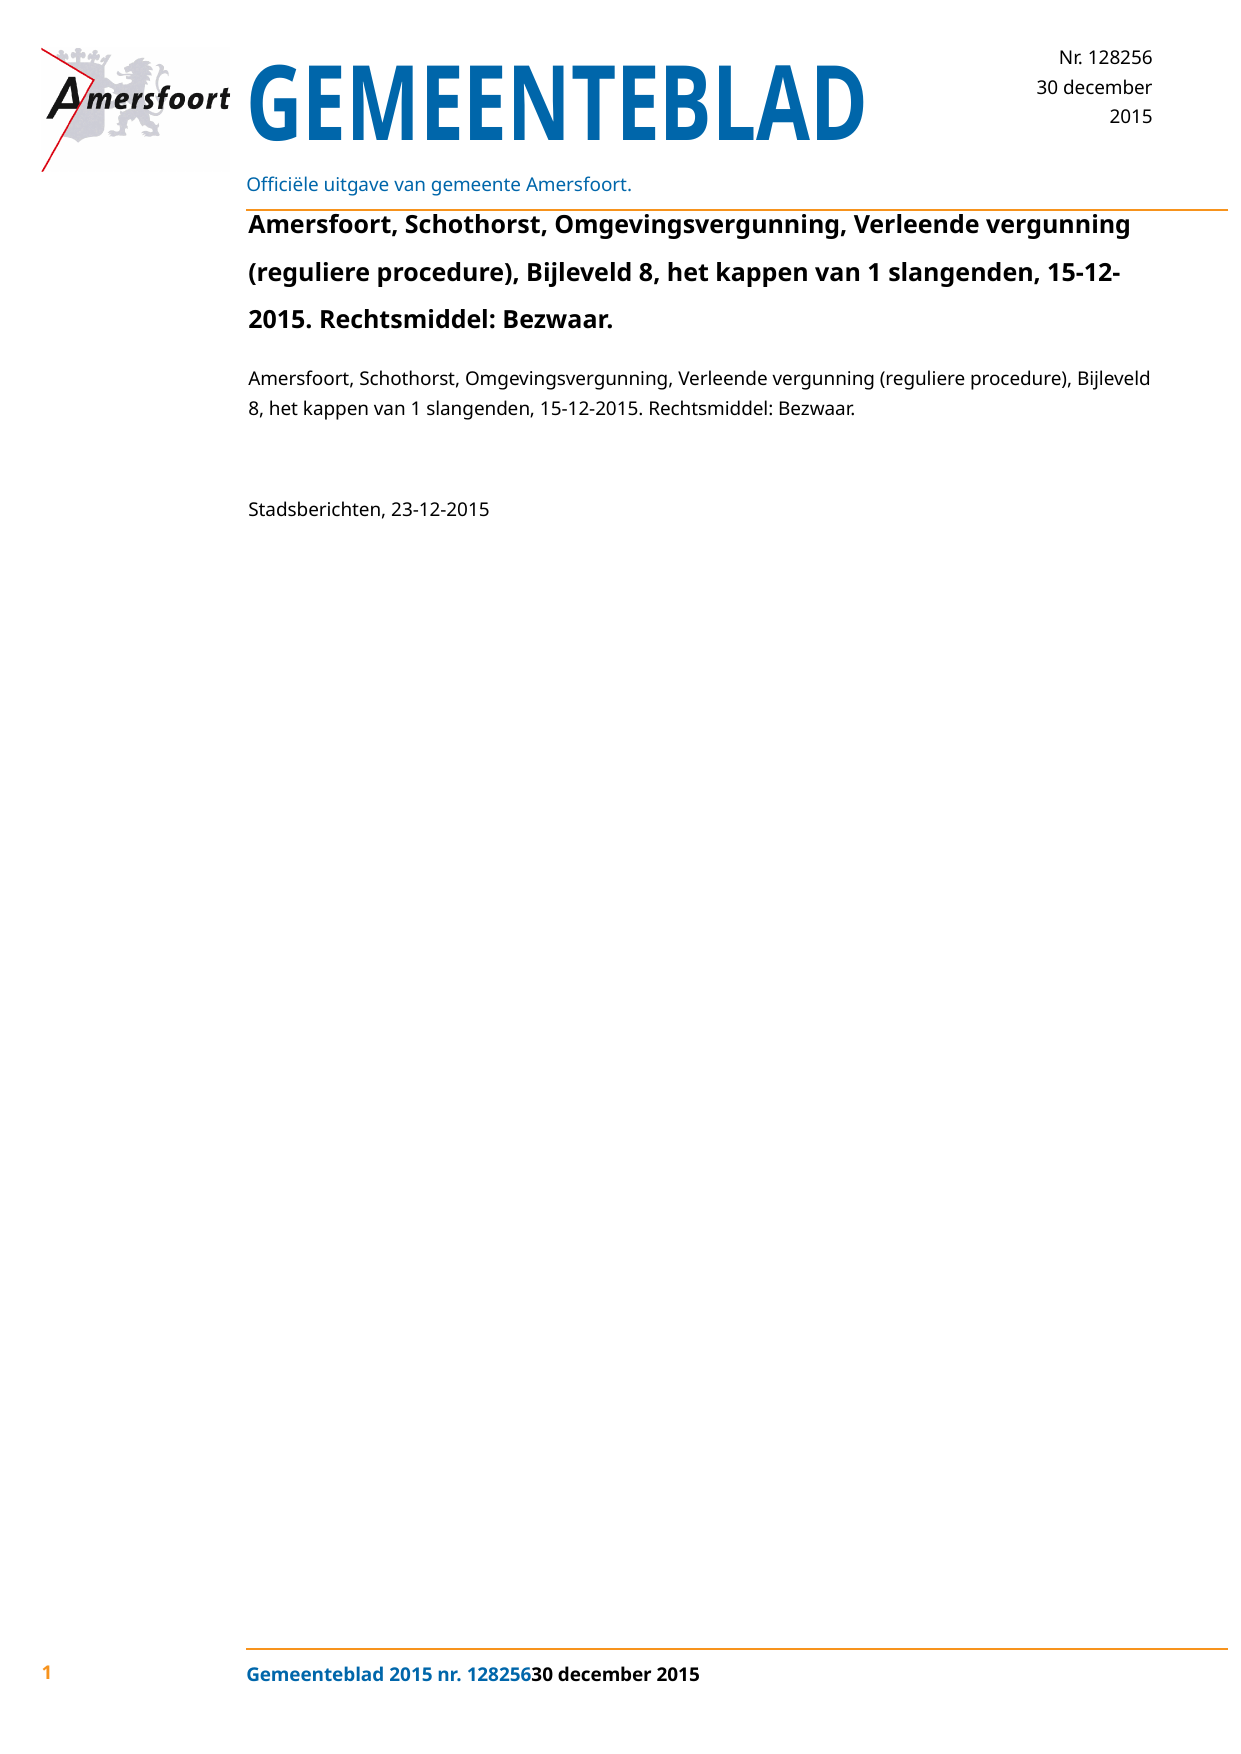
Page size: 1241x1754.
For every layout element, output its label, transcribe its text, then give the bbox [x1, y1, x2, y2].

text Amersfoort, Schothorst, Omgevingsvergunning, Verleende vergunning (reguliere procedure), Bijleveld 8, het kappen van 1 slangenden, 15-12-2015. Rechtsmiddel: Bezwaar. [248, 366, 1152, 421]
picture [41, 47, 231, 172]
text Amersfoort, Schothorst, Omgevingsvergunning, Verleende vergunning (reguliere procedure), Bijleveld 8, het kappen van 1 slangenden, 15-12-2015. Rechtsmiddel: Bezwaar. [248, 211, 1152, 336]
text Stadsberichten, 23-12-2015 [248, 496, 1152, 522]
